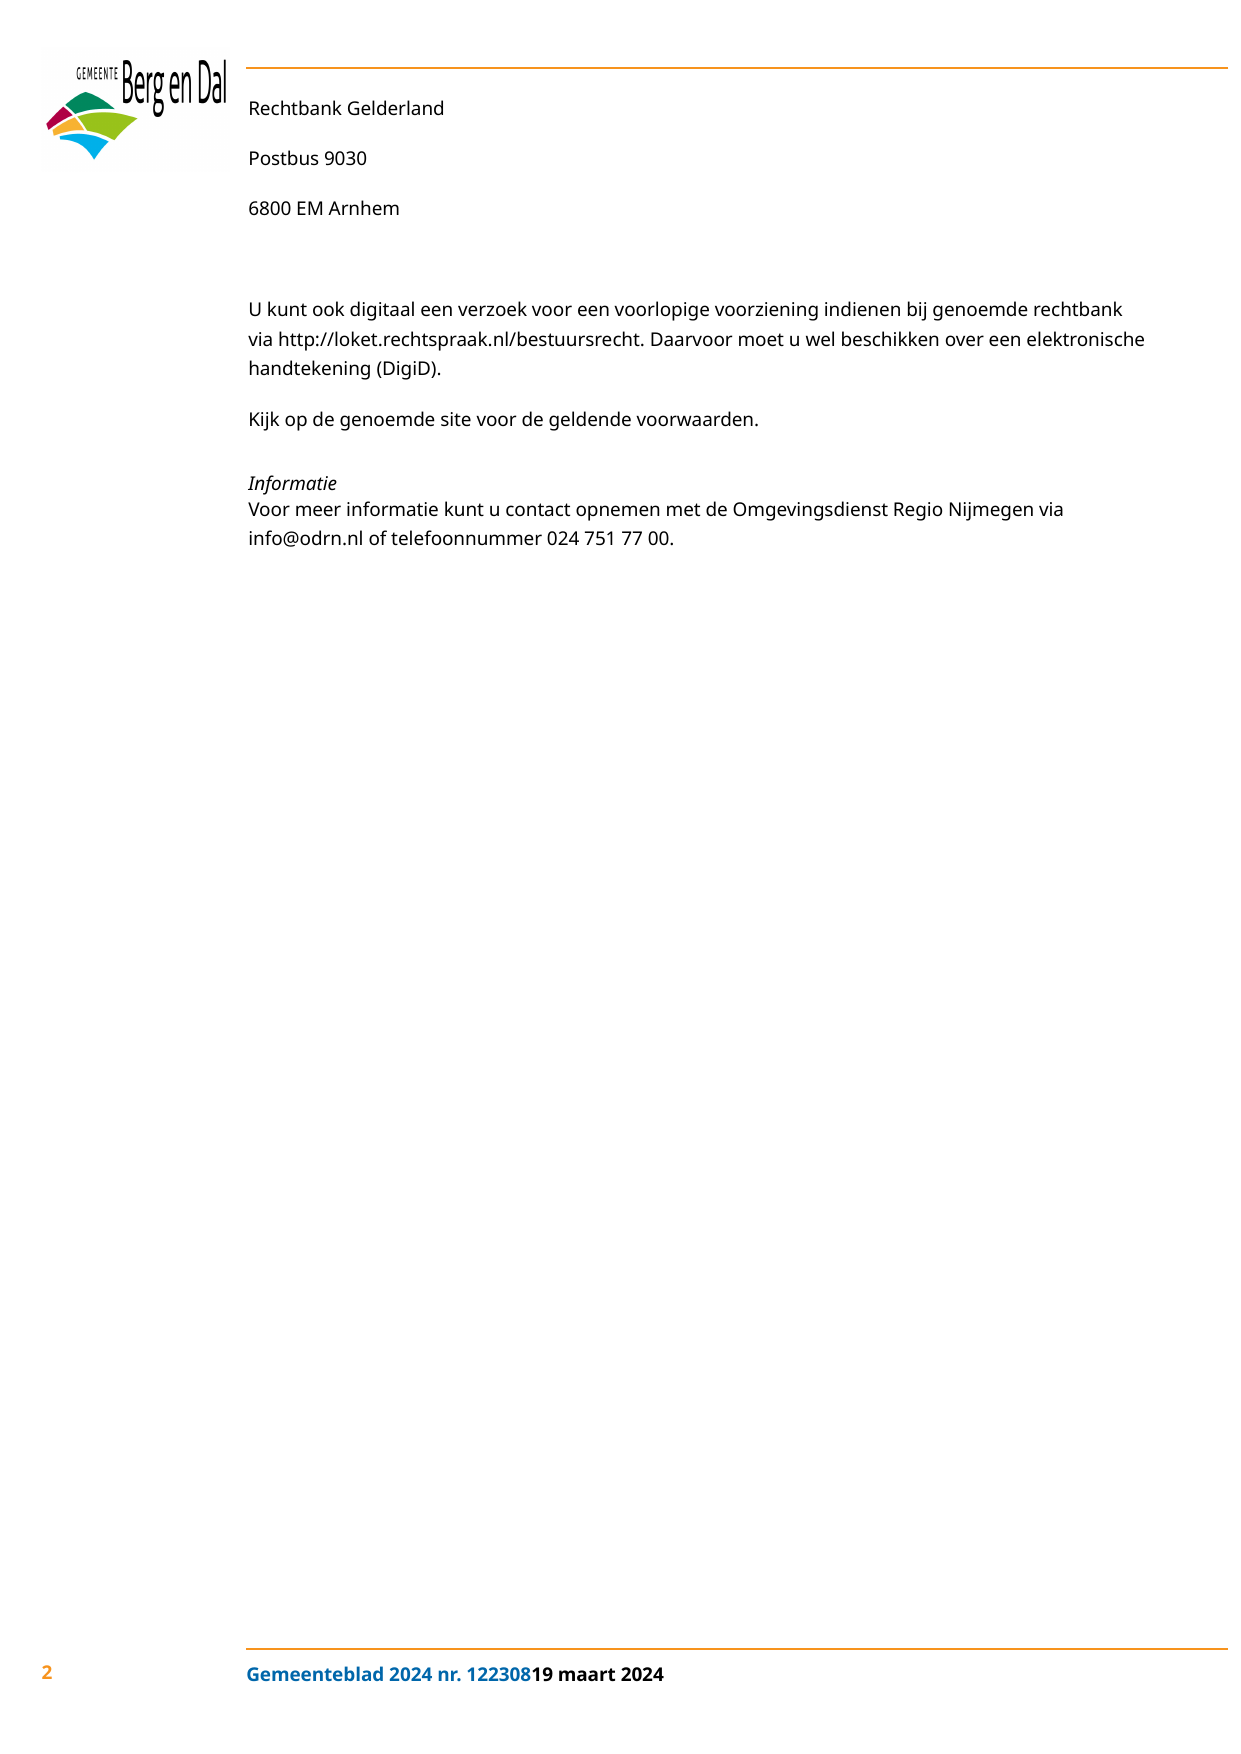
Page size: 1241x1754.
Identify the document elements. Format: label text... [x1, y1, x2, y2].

picture [41, 47, 231, 172]
text U kunt ook digitaal een verzoek voor een voorlopige voorziening indienen bij genoemde rechtbank via http://loket.rechtspraak.nl/bestuursrecht. Daarvoor moet u wel beschikken over een elektronische handtekening (DigiD). [248, 296, 1152, 381]
text Rechtbank Gelderland [248, 95, 1152, 121]
text 6800 EM Arnhem [248, 196, 1152, 221]
text Kijk op de genoemde site voor de geldende voorwaarden. [248, 406, 1152, 432]
text Voor meer informatie kunt u contact opnemen met de Omgevingsdienst Regio Nijmegen via info@odrn.nl of telefoonnummer 024 751 77 00. [248, 496, 1152, 551]
text Informatie [248, 470, 1152, 496]
text Postbus 9030 [248, 145, 1152, 171]
